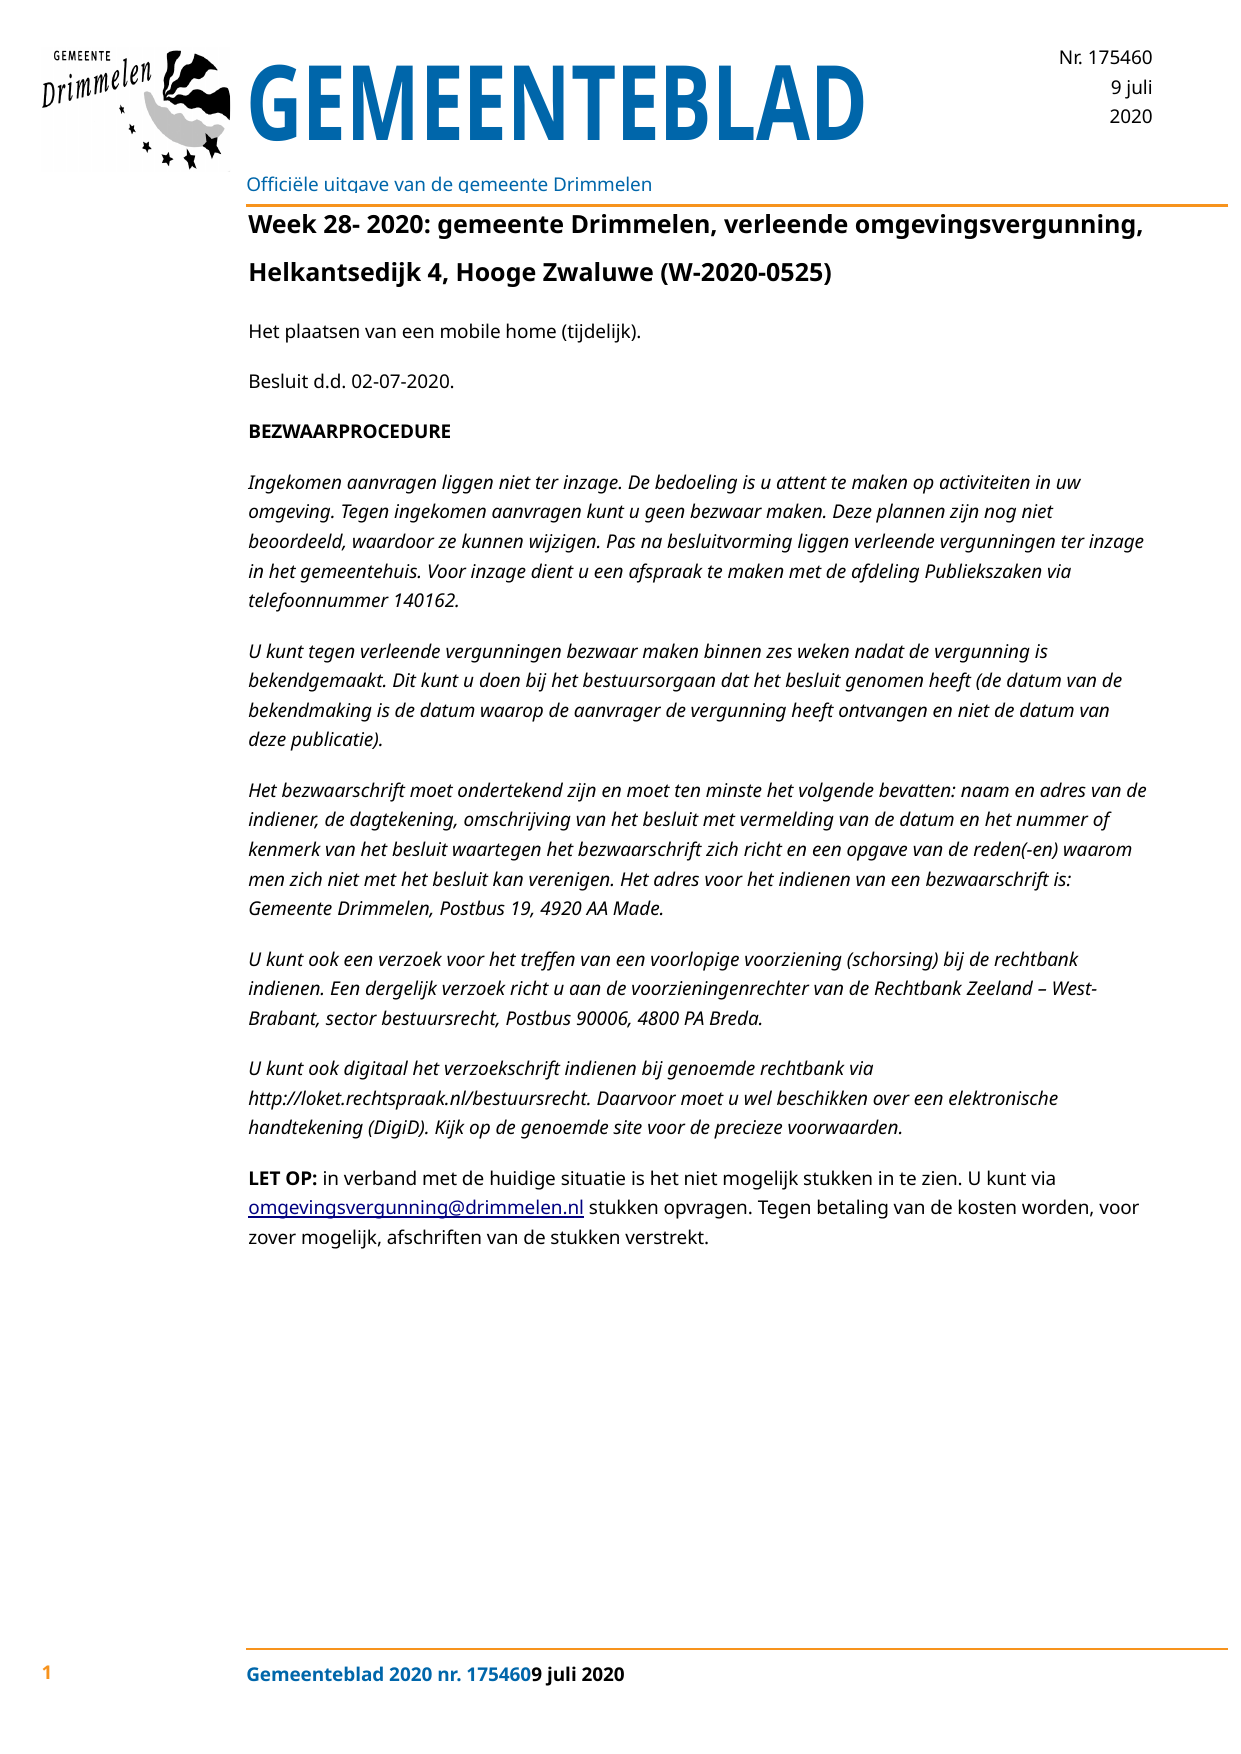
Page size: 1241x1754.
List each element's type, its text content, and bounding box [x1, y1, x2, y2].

text U kunt ook een verzoek voor het treffen van een voorlopige voorziening (schorsing) bij de rechtbank indienen. Een dergelijk verzoek richt u aan de voorzieningenrechter van de Rechtbank Zeeland – West-Brabant, sector bestuursrecht, Postbus 90006, 4800 PA Breda. [248, 946, 1152, 1031]
text Het bezwaarschrift moet ondertekend zijn en moet ten minste het volgende bevatten: naam en adres van de indiener, de dagtekening, omschrijving van het besluit met vermelding van de datum en het nummer of kenmerk van het besluit waartegen het bezwaarschrift zich richt en een opgave van de reden(-en) waarom men zich niet met het besluit kan verenigen. Het adres voor het indienen van een bezwaarschrift is: Gemeente Drimmelen, Postbus 19, 4920 AA Made. [248, 777, 1152, 921]
text BEZWAARPROCEDURE [248, 419, 1152, 444]
text Ingekomen aanvragen liggen niet ter inzage. De bedoeling is u attent te maken op activiteiten in uw omgeving. Tegen ingekomen aanvragen kunt u geen bezwaar maken. Deze plannen zijn nog niet beoordeeld, waardoor ze kunnen wijzigen. Pas na besluitvorming liggen verleende vergunningen ter inzage in het gemeentehuis. Voor inzage dient u een afspraak te maken met de afdeling Publiekszaken via telefoonnummer 140162. [248, 469, 1152, 613]
text U kunt ook digitaal het verzoekschrift indienen bij genoemde rechtbank via http://loket.rechtspraak.nl/bestuursrecht. Daarvoor moet u wel beschikken over een elektronische handtekening (DigiD). Kijk op de genoemde site voor de precieze voorwaarden. [248, 1055, 1152, 1140]
text LET OP: in verband met de huidige situatie is het niet mogelijk stukken in te zien. U kunt via omgevingsvergunning@drimmelen.nl stukken opvragen. Tegen betaling van de kosten worden, voor zover mogelijk, afschriften van de stukken verstrekt. [248, 1165, 1152, 1250]
picture [41, 47, 231, 172]
text U kunt tegen verleende vergunningen bezwaar maken binnen zes weken nadat de vergunning is bekendgemaakt. Dit kunt u doen bij het bestuursorgaan dat het besluit genomen heeft (de datum van de bekendmaking is de datum waarop de aanvrager de vergunning heeft ontvangen en niet de datum van deze publicatie). [248, 638, 1152, 752]
text Besluit d.d. 02-07-2020. [248, 368, 1152, 394]
text Het plaatsen van een mobile home (tijdelijk). [248, 318, 1152, 344]
text Week 28- 2020: gemeente Drimmelen, verleende omgevingsvergunning, Helkantsedijk 4, Hooge Zwaluwe (W-2020-0525) [248, 207, 1152, 288]
